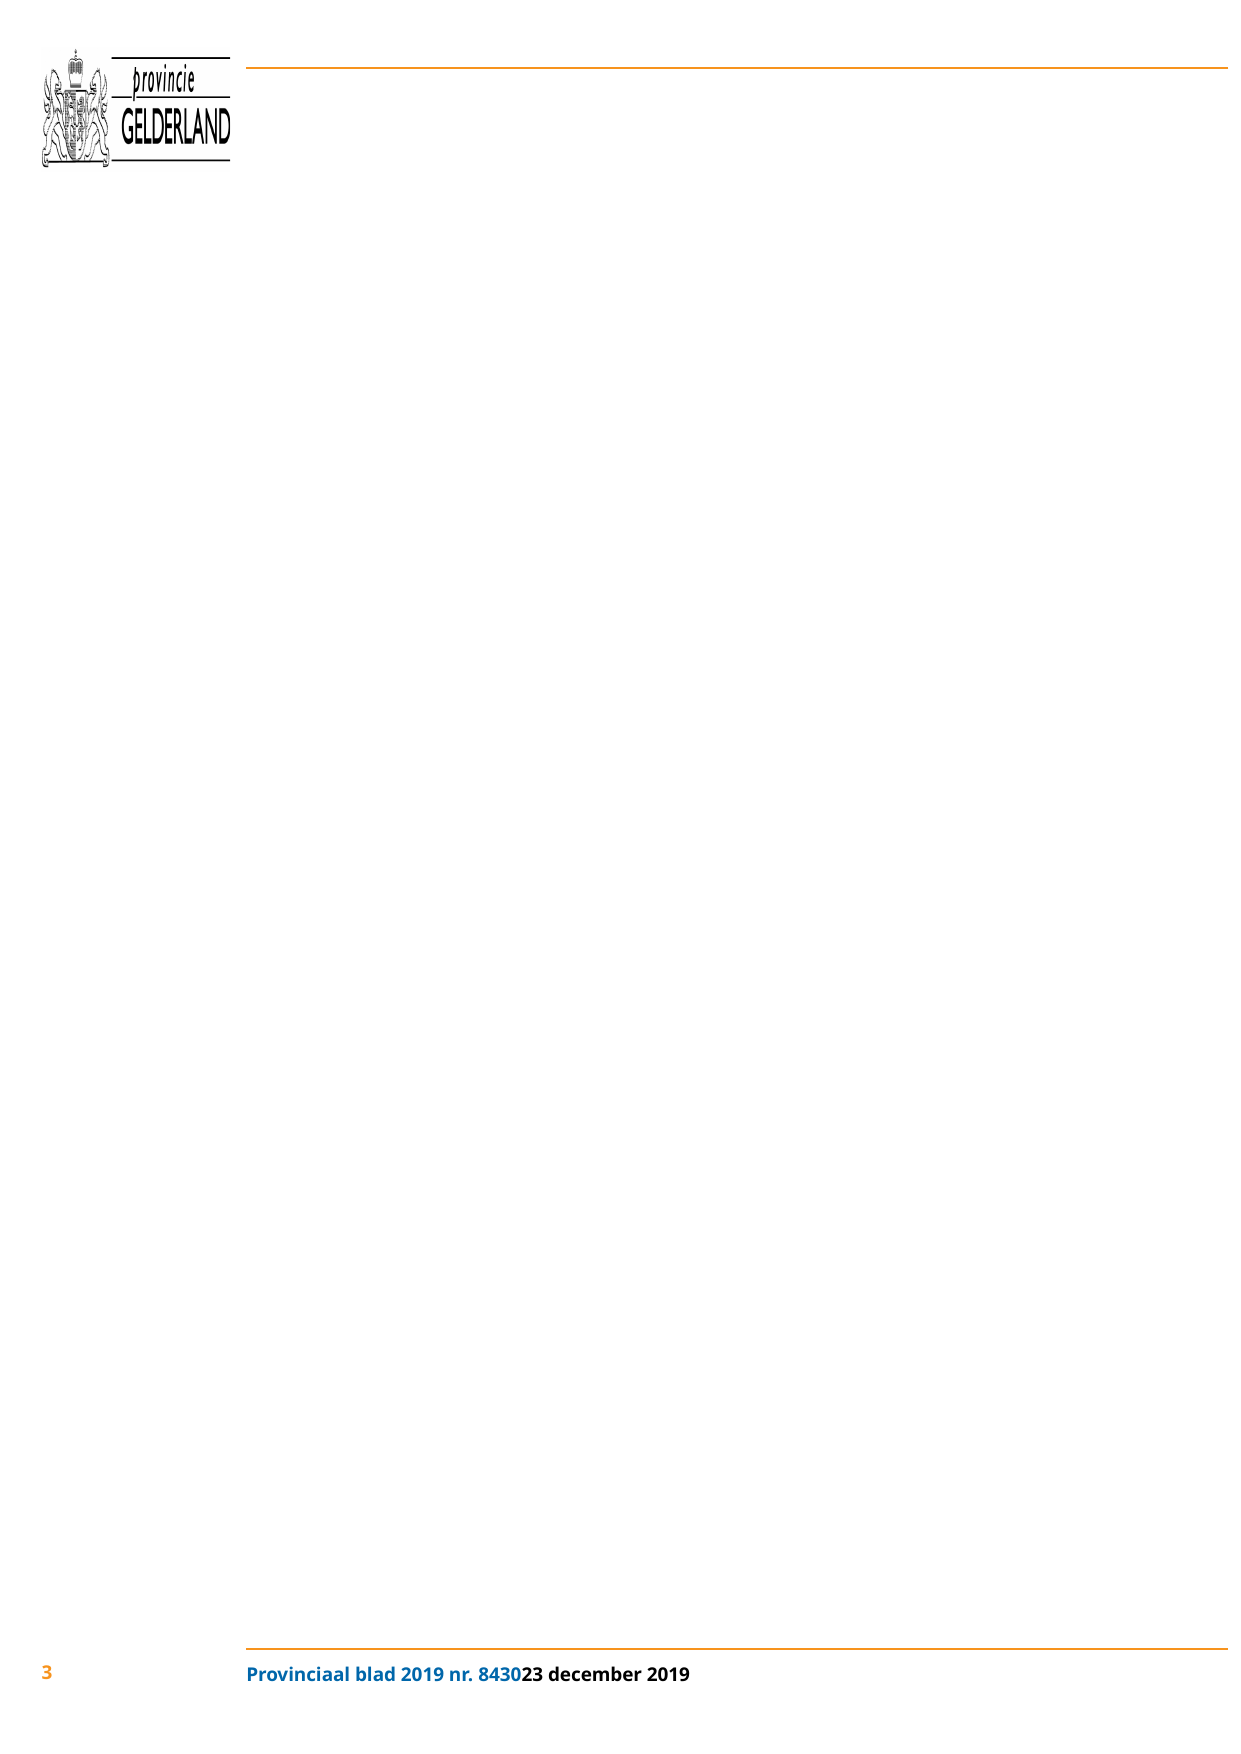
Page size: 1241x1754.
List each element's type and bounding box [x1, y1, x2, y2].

picture [41, 47, 231, 172]
